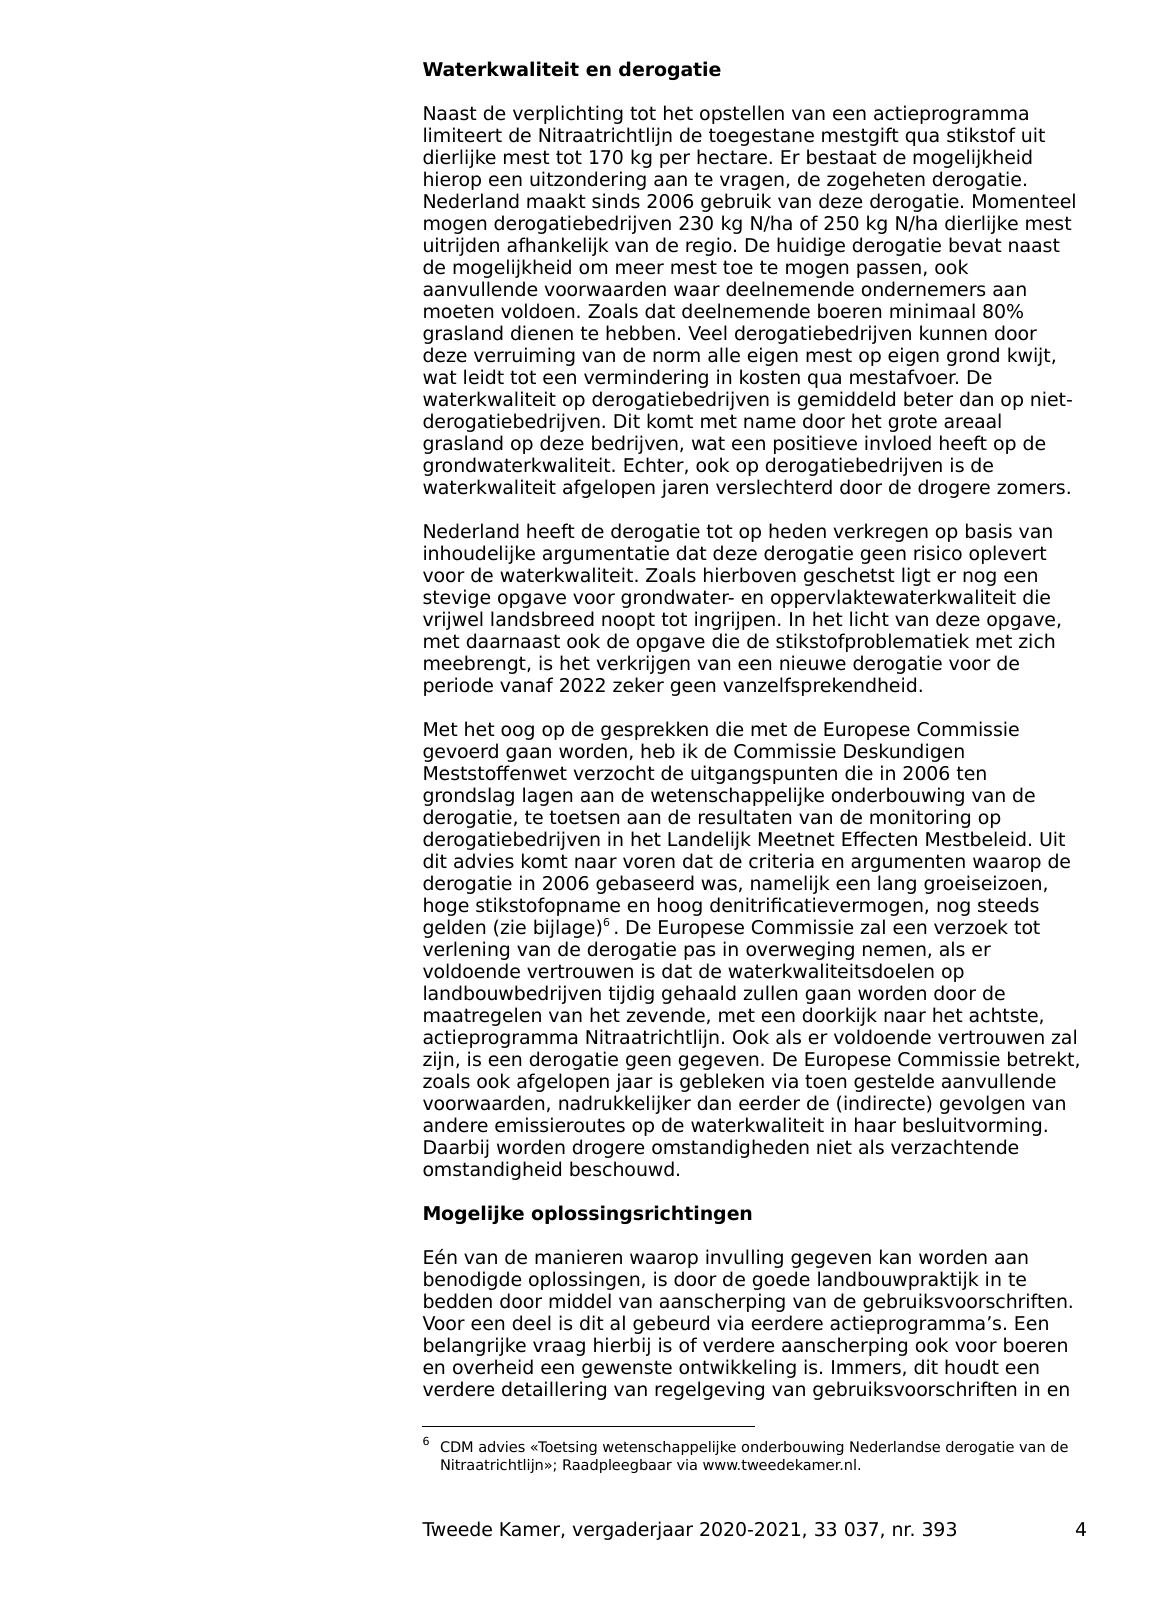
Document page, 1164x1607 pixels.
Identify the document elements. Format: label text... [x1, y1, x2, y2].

text CDM advies «Toetsing wetenschappelijke onderbouwing Nederlandse derogatie van de Nitraatrichtlijn»; Raadpleegbaar via www.tweedekamer.nl. [422, 1435, 1087, 1474]
subtitle Mogelijke oplossingsrichtingen [422, 1203, 1087, 1225]
subtitle Waterkwaliteit en derogatie [422, 59, 1087, 81]
text Nederland heeft de derogatie tot op heden verkregen op basis van inhoudelijke argumentatie dat deze derogatie geen risico oplevert voor de waterkwaliteit. Zoals hierboven geschetst ligt er nog een stevige opgave voor grondwater- en oppervlaktewaterkwaliteit die vrijwel landsbreed noopt tot ingrijpen. In het licht van deze opgave, met daarnaast ook de opgave die de stikstofproblematiek met zich meebrengt, is het verkrijgen van een nieuwe derogatie voor de periode vanaf 2022 zeker geen vanzelfsprekendheid. [422, 521, 1087, 697]
text Naast de verplichting tot het opstellen van een actieprogramma limiteert de Nitraatrichtlijn de toegestane mestgift qua stikstof uit dierlijke mest tot 170 kg per hectare. Er bestaat de mogelijkheid hierop een uitzondering aan te vragen, de zogeheten derogatie. Nederland maakt sinds 2006 gebruik van deze derogatie. Momenteel mogen derogatiebedrijven 230 kg N/ha of 250 kg N/ha dierlijke mest uitrijden afhankelijk van de regio. De huidige derogatie bevat naast de mogelijkheid om meer mest toe te mogen passen, ook aanvullende voorwaarden waar deelnemende ondernemers aan moeten voldoen. Zoals dat deelnemende boeren minimaal 80% grasland dienen te hebben. Veel derogatiebedrijven kunnen door deze verruiming van de norm alle eigen mest op eigen grond kwijt, wat leidt tot een vermindering in kosten qua mestafvoer. De waterkwaliteit op derogatiebedrijven is gemiddeld beter dan op niet-derogatiebedrijven. Dit komt met name door het grote areaal grasland op deze bedrijven, wat een positieve invloed heeft op de grondwaterkwaliteit. Echter, ook op derogatiebedrijven is de waterkwaliteit afgelopen jaren verslechterd door de drogere zomers. [422, 103, 1087, 499]
text Eén van de manieren waarop invulling gegeven kan worden aan benodigde oplossingen, is door de goede landbouwpraktijk in te bedden door middel van aanscherping van de gebruiksvoorschriften. Voor een deel is dit al gebeurd via eerdere actieprogramma’s. Een belangrijke vraag hierbij is of verdere aanscherping ook voor boeren en overheid een gewenste ontwikkeling is. Immers, dit houdt een verdere detaillering van regelgeving van gebruiksvoorschriften in en [422, 1247, 1087, 1401]
text Met het oog op de gesprekken die met de Europese Commissie gevoerd gaan worden, heb ik de Commissie Deskundigen Meststoffenwet verzocht de uitgangspunten die in 2006 ten grondslag lagen aan de wetenschappelijke onderbouwing van de derogatie, te toetsen aan de resultaten van de monitoring op derogatiebedrijven in het Landelijk Meetnet Effecten Mestbeleid. Uit dit advies komt naar voren dat de criteria en argumenten waarop de derogatie in 2006 gebaseerd was, namelijk een lang groeiseizoen, hoge stikstofopname en hoog denitrificatievermogen, nog steeds gelden (zie bijlage). De Europese Commissie zal een verzoek tot verlening van de derogatie pas in overweging nemen, als er voldoende vertrouwen is dat de waterkwaliteitsdoelen op landbouwbedrijven tijdig gehaald zullen gaan worden door de maatregelen van het zevende, met een doorkijk naar het achtste, actieprogramma Nitraatrichtlijn. Ook als er voldoende vertrouwen zal zijn, is een derogatie geen gegeven. De Europese Commissie betrekt, zoals ook afgelopen jaar is gebleken via toen gestelde aanvullende voorwaarden, nadrukkelijker dan eerder de (indirecte) gevolgen van andere emissieroutes op de waterkwaliteit in haar besluitvorming. Daarbij worden drogere omstandigheden niet als verzachtende omstandigheid beschouwd. [422, 719, 1087, 1181]
